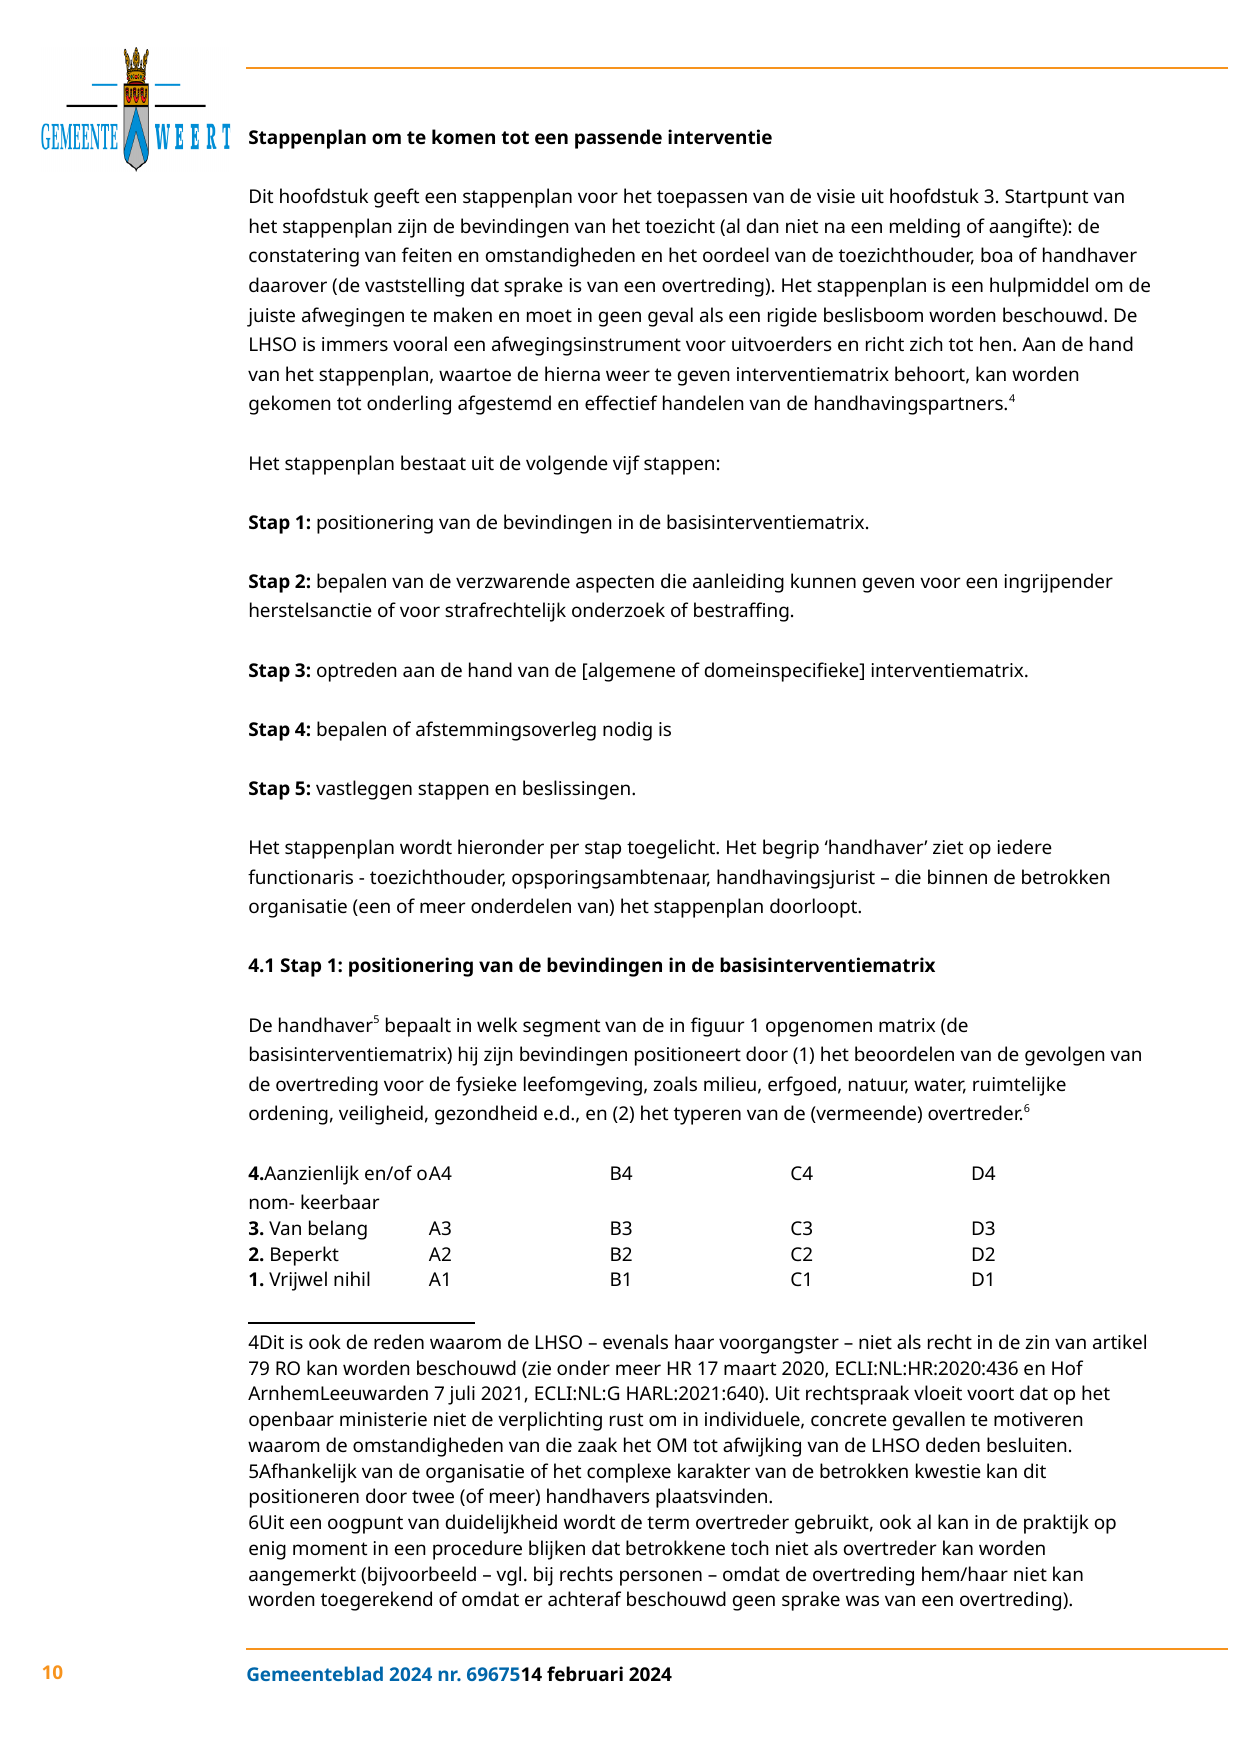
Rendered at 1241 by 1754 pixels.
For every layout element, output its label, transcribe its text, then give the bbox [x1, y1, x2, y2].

table_cell 2. Beperkt [248, 1241, 429, 1267]
text Het stappenplan bestaat uit de volgende vijf stappen: [248, 450, 1152, 476]
table_header A4 [429, 1160, 609, 1215]
text Uit een oogpunt van duidelijkheid wordt de term overtreder gebruikt, ook al kan in de praktijk op enig moment in een procedure blijken dat betrokkene toch niet als overtreder kan worden aangemerkt (bijvoorbeeld – vgl. bij rechts­ personen – omdat de overtreding hem/haar niet kan worden toegerekend of omdat er achteraf beschouwd geen sprake was van een overtreding). [248, 1509, 1152, 1612]
table_header B4 [609, 1160, 790, 1215]
table_cell A3 [429, 1215, 609, 1241]
table_cell C1 [790, 1267, 971, 1292]
table_header 4.Aanzienlijk en/of onom- keerbaar [248, 1160, 429, 1215]
table_cell D3 [971, 1215, 1152, 1241]
text Dit is ook de reden waarom de LHSO – evenals haar voorgangster – niet als recht in de zin van artikel 79 RO kan worden beschouwd (zie onder meer HR 17 maart 2020, ECLI:NL:HR:2020:436 en Hof Arnhem­Leeuwarden 7 juli 2021, ECLI:NL:G­ HARL:2021:640). Uit rechtspraak vloeit voort dat op het openbaar ministerie niet de verplichting rust om in individuele, concrete gevallen te motiveren waarom de omstandigheden van die zaak het OM tot afwijking van de LHSO deden besluiten. [248, 1329, 1152, 1458]
table_cell 3. Van belang [248, 1215, 429, 1241]
table_cell A1 [429, 1267, 609, 1292]
text Stap 2: bepalen van de verzwarende aspecten die aanleiding kunnen geven voor een ingrijpender herstelsanctie of voor strafrechtelijk onderzoek of bestraffing. [248, 568, 1152, 623]
text Stap 1: positionering van de bevindingen in de basisinterventiematrix. [248, 509, 1152, 535]
table_cell A2 [429, 1241, 609, 1267]
text Stap 3: optreden aan de hand van de [algemene of domeinspecifieke] interventiematrix. [248, 657, 1152, 683]
table_cell B2 [609, 1241, 790, 1267]
text 4.1 Stap 1: positionering van de bevindingen in de basisinterventiematrix [248, 953, 1152, 978]
table_header C4 [790, 1160, 971, 1215]
table_cell C3 [790, 1215, 971, 1241]
table_cell D2 [971, 1241, 1152, 1267]
picture [41, 47, 231, 172]
text Het stappenplan wordt hieronder per stap toegelicht. Het begrip ‘handhaver’ ziet op iedere functionaris - toezichthouder, opsporingsambtenaar, handhavingsjurist – die binnen de betrokken organisatie (een of meer onderdelen van) het stappenplan doorloopt. [248, 834, 1152, 919]
text Stap 4: bepalen of afstemmingsoverleg nodig is [248, 716, 1152, 742]
table_cell B1 [609, 1267, 790, 1292]
text Dit hoofdstuk geeft een stappenplan voor het toepassen van de visie uit hoofdstuk 3. Startpunt van het stappenplan zijn de bevindingen van het toezicht (al dan niet na een melding of aangifte): de constatering van feiten en omstandigheden en het oordeel van de toezichthouder, boa of handhaver daarover (de vaststelling dat sprake is van een overtreding). Het stappenplan is een hulpmiddel om de juiste afwegingen te maken en moet in geen geval als een rigide beslisboom worden beschouwd. De LHSO is immers vooral een afwegingsinstrument voor uitvoerders en richt zich tot hen. Aan de hand van het stappenplan, waartoe de hierna weer te geven interventiematrix behoort, kan worden gekomen tot onderling afgestemd en effectief handelen van de handhavingspartners. [248, 183, 1152, 416]
text Stappenplan om te komen tot een passende interventie [248, 124, 1152, 150]
text De handhaver bepaalt in welk segment van de in figuur 1 opgenomen matrix (de basisinterventiematrix) hij zijn bevindingen positioneert door (1) het beoordelen van de gevolgen van de overtreding voor de fysieke leefomgeving, zoals milieu, erfgoed, natuur, water, ruimtelijke ordening, veiligheid, gezondheid e.d., en (2) het typeren van de (vermeende) overtreder. [248, 1012, 1152, 1126]
table_cell B3 [609, 1215, 790, 1241]
text Afhankelijk van de organisatie of het complexe karakter van de betrokken kwestie kan dit positioneren door twee (of meer) handhavers plaatsvinden. [248, 1458, 1152, 1509]
table_cell 1. Vrijwel nihil [248, 1267, 429, 1292]
table_cell C2 [790, 1241, 971, 1267]
text Stap 5: vastleggen stappen en beslissingen. [248, 775, 1152, 801]
table_header D4 [971, 1160, 1152, 1215]
table_cell D1 [971, 1267, 1152, 1292]
